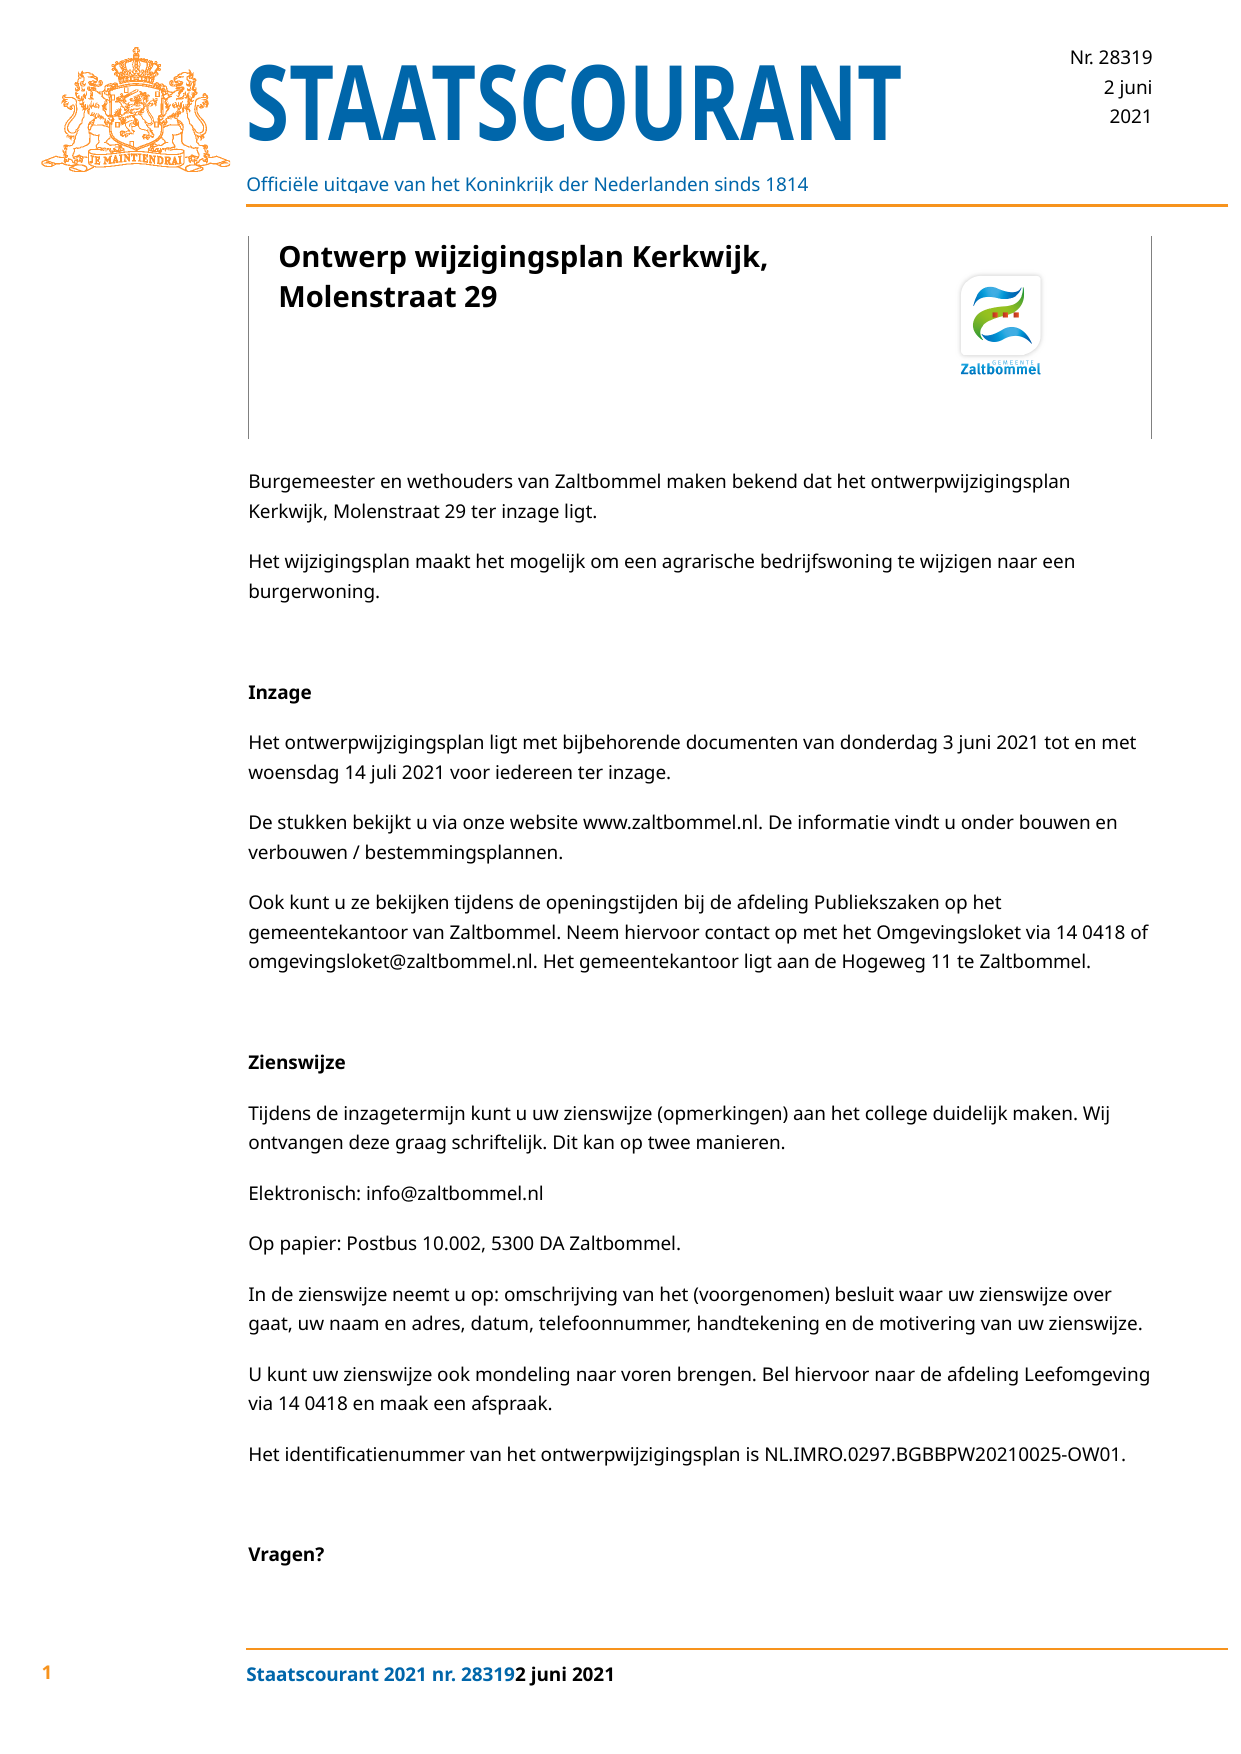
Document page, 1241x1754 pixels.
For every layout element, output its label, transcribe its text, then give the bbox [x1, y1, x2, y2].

table_header [850, 414, 1151, 439]
text Het wijzigingsplan maakt het mogelijk om een agrarische bedrijfswoning te wijzigen naar een burgerwoning. [248, 549, 1152, 604]
text Ook kunt u ze bekijken tijdens de openingstijden bij de afdeling Publiekszaken op het gemeentekantoor van Zaltbommel. Neem hiervoor contact op met het Omgevingsloket via 14 0418 of omgevingsloket@zaltbommel.nl. Het gemeentekantoor ligt aan de Hogeweg 11 te Zaltbommel. [248, 889, 1152, 974]
text Tijdens de inzagetermijn kunt u uw zienswijze (opmerkingen) aan het college duidelijk maken. Wij ontvangen deze graag schriftelijk. Dit kan op twee manieren. [248, 1100, 1152, 1155]
table_header [1080, 236, 1151, 413]
text Zienswijze [248, 1049, 1152, 1075]
table_header Ontwerp wijzigingsplan Kerkwijk, Molenstraat 29 [249, 236, 850, 439]
text In de zienswijze neemt u op: omschrijving van het (voorgenomen) besluit waar uw zienswijze over gaat, uw naam en adres, datum, telefoonnummer, handtekening en de motivering van uw zienswijze. [248, 1281, 1152, 1336]
text Op papier: Postbus 10.002, 5300 DA Zaltbommel. [248, 1230, 1152, 1256]
table_header [850, 236, 921, 413]
text Elektronisch: info@zaltbommel.nl [248, 1180, 1152, 1206]
text U kunt uw zienswijze ook mondeling naar voren brengen. Bel hiervoor naar de afdeling Leefomgeving via 14 0418 en maak een afspraak. [248, 1361, 1152, 1416]
picture [41, 47, 231, 172]
text Het identificatienummer van het ontwerpwijzigingsplan is NL.IMRO.0297.BGBBPW20210025-OW01. [248, 1441, 1152, 1466]
text De stukken bekijkt u via onze website www.zaltbommel.nl. De informatie vindt u onder bouwen en verbouwen / bestemmingsplannen. [248, 809, 1152, 865]
text Vragen? [248, 1542, 1152, 1567]
text Het ontwerpwijzigingsplan ligt met bijbehorende documenten van donderdag 3 juni 2021 tot en met woensdag 14 juli 2021 voor iedereen ter inzage. [248, 729, 1152, 785]
text Burgemeester en wethouders van Zaltbommel maken bekend dat het ontwerpwijzigingsplan Kerkwijk, Molenstraat 29 ter inzage ligt. [248, 469, 1152, 524]
text Inzage [248, 679, 1152, 705]
picture [921, 236, 1080, 414]
